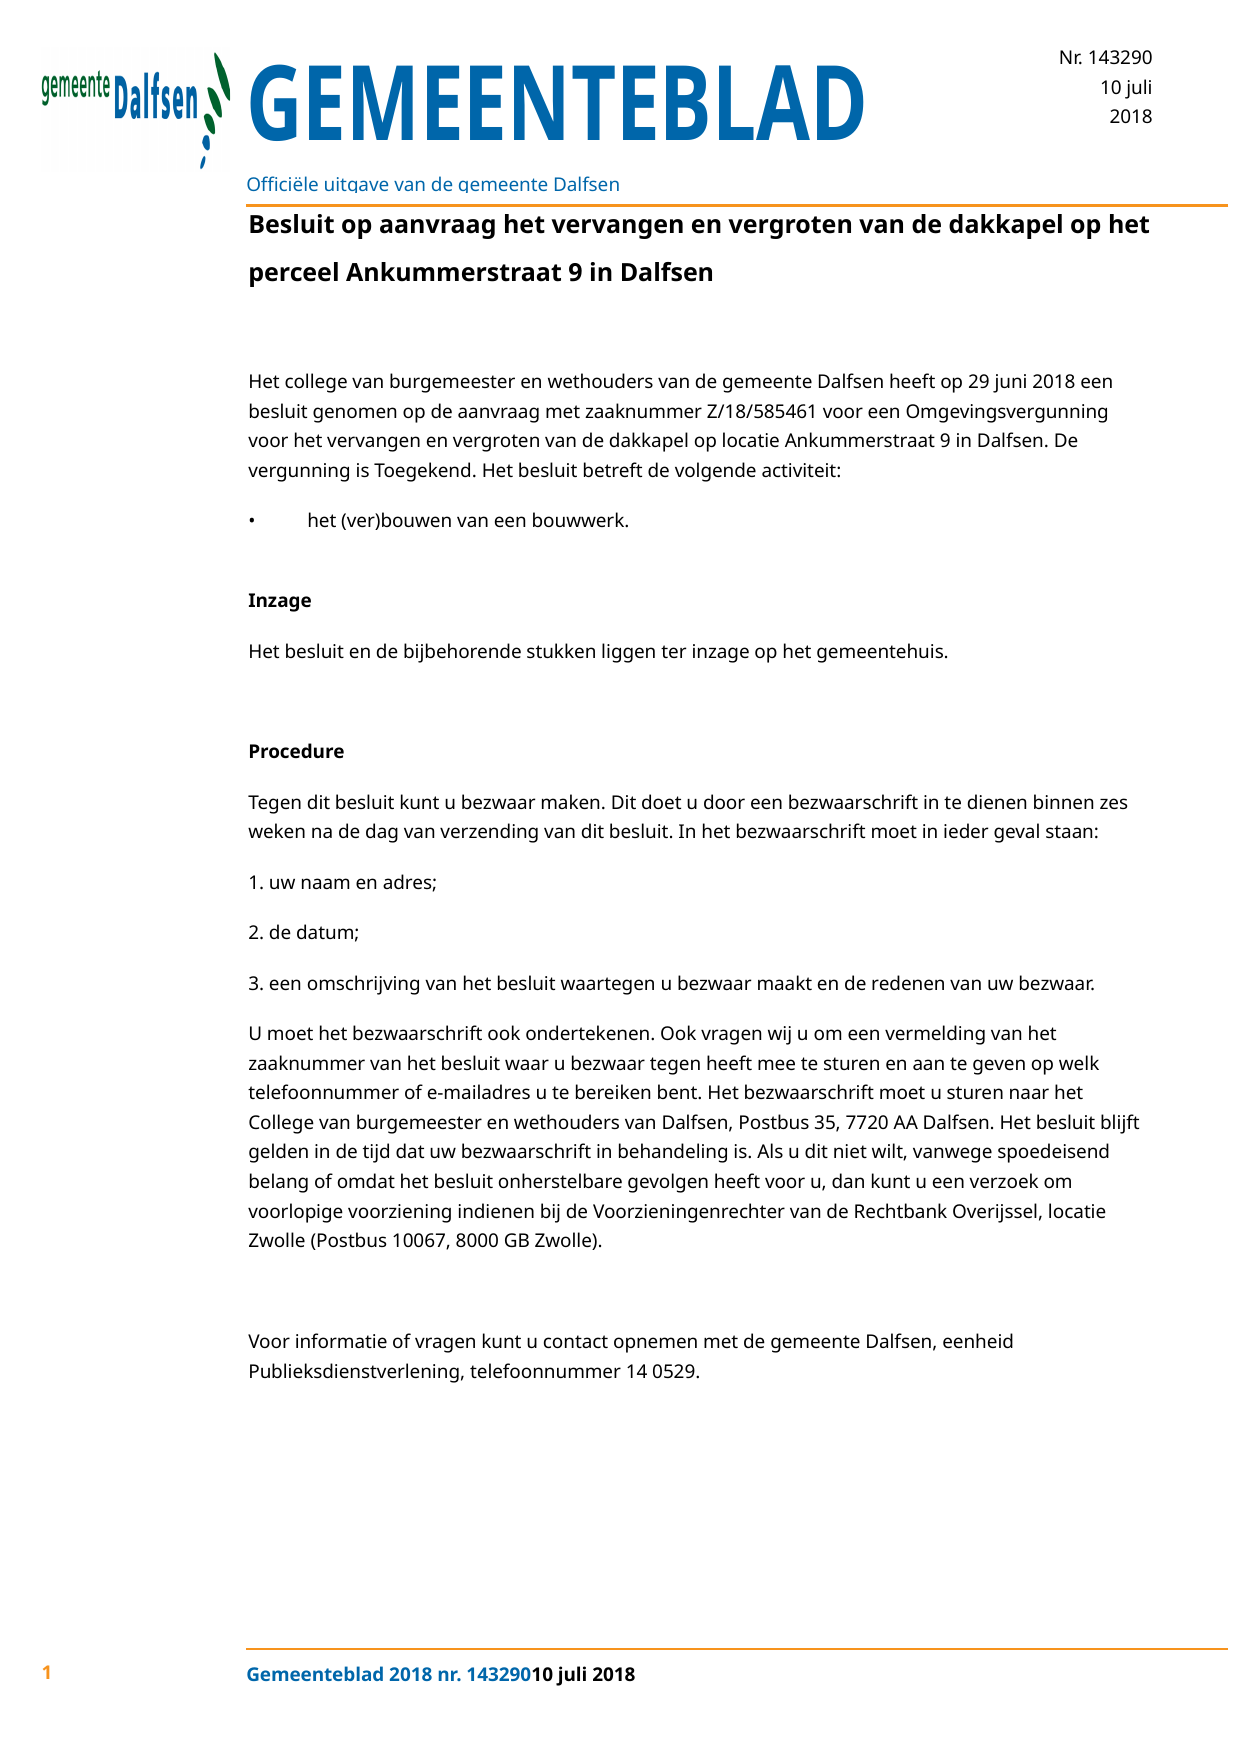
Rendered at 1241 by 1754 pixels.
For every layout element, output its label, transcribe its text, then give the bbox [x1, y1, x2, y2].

list het (ver)bouwen van een bouwwerk. [248, 507, 1152, 533]
text 1. uw naam en adres; [248, 869, 1152, 895]
text Procedure [248, 739, 1152, 764]
text Inzage [248, 587, 1152, 613]
text 2. de datum; [248, 919, 1152, 945]
text U moet het bezwaarschrift ook ondertekenen. Ook vragen wij u om een vermelding van het zaaknummer van het besluit waar u bezwaar tegen heeft mee te sturen en aan te geven op welk telefoonnummer of e-mailadres u te bereiken bent. Het bezwaarschrift moet u sturen naar het College van burgemeester en wethouders van Dalfsen, Postbus 35, 7720 AA Dalfsen. Het besluit blijft gelden in de tijd dat uw bezwaarschrift in behandeling is. Als u dit niet wilt, vanwege spoedeisend belang of omdat het besluit onherstelbare gevolgen heeft voor u, dan kunt u een verzoek om voorlopige voorziening indienen bij de Voorzieningenrechter van de Rechtbank Overijssel, locatie Zwolle (Postbus 10067, 8000 GB Zwolle). [248, 1020, 1152, 1253]
text Voor informatie of vragen kunt u contact opnemen met de gemeente Dalfsen, eenheid Publieksdienstverlening, telefoonnummer 14 0529. [248, 1328, 1152, 1384]
text 3. een omschrijving van het besluit waartegen u bezwaar maakt en de redenen van uw bezwaar. [248, 970, 1152, 996]
text Het besluit en de bijbehorende stukken liggen ter inzage op het gemeentehuis. [248, 638, 1152, 664]
text Het college van burgemeester en wethouders van de gemeente Dalfsen heeft op 29 juni 2018 een besluit genomen op de aanvraag met zaaknummer Z/18/585461 voor een Omgevingsvergunning voor het vervangen en vergroten van de dakkapel op locatie Ankummerstraat 9 in Dalfsen. De vergunning is Toegekend. Het besluit betreft de volgende activiteit: [248, 368, 1152, 483]
picture [41, 47, 231, 172]
text Tegen dit besluit kunt u bezwaar maken. Dit doet u door een bezwaarschrift in te dienen binnen zes weken na de dag van verzending van dit besluit. In het bezwaarschrift moet in ieder geval staan: [248, 789, 1152, 844]
text Besluit op aanvraag het vervangen en vergroten van de dakkapel op het perceel Ankummerstraat 9 in Dalfsen [248, 207, 1152, 288]
